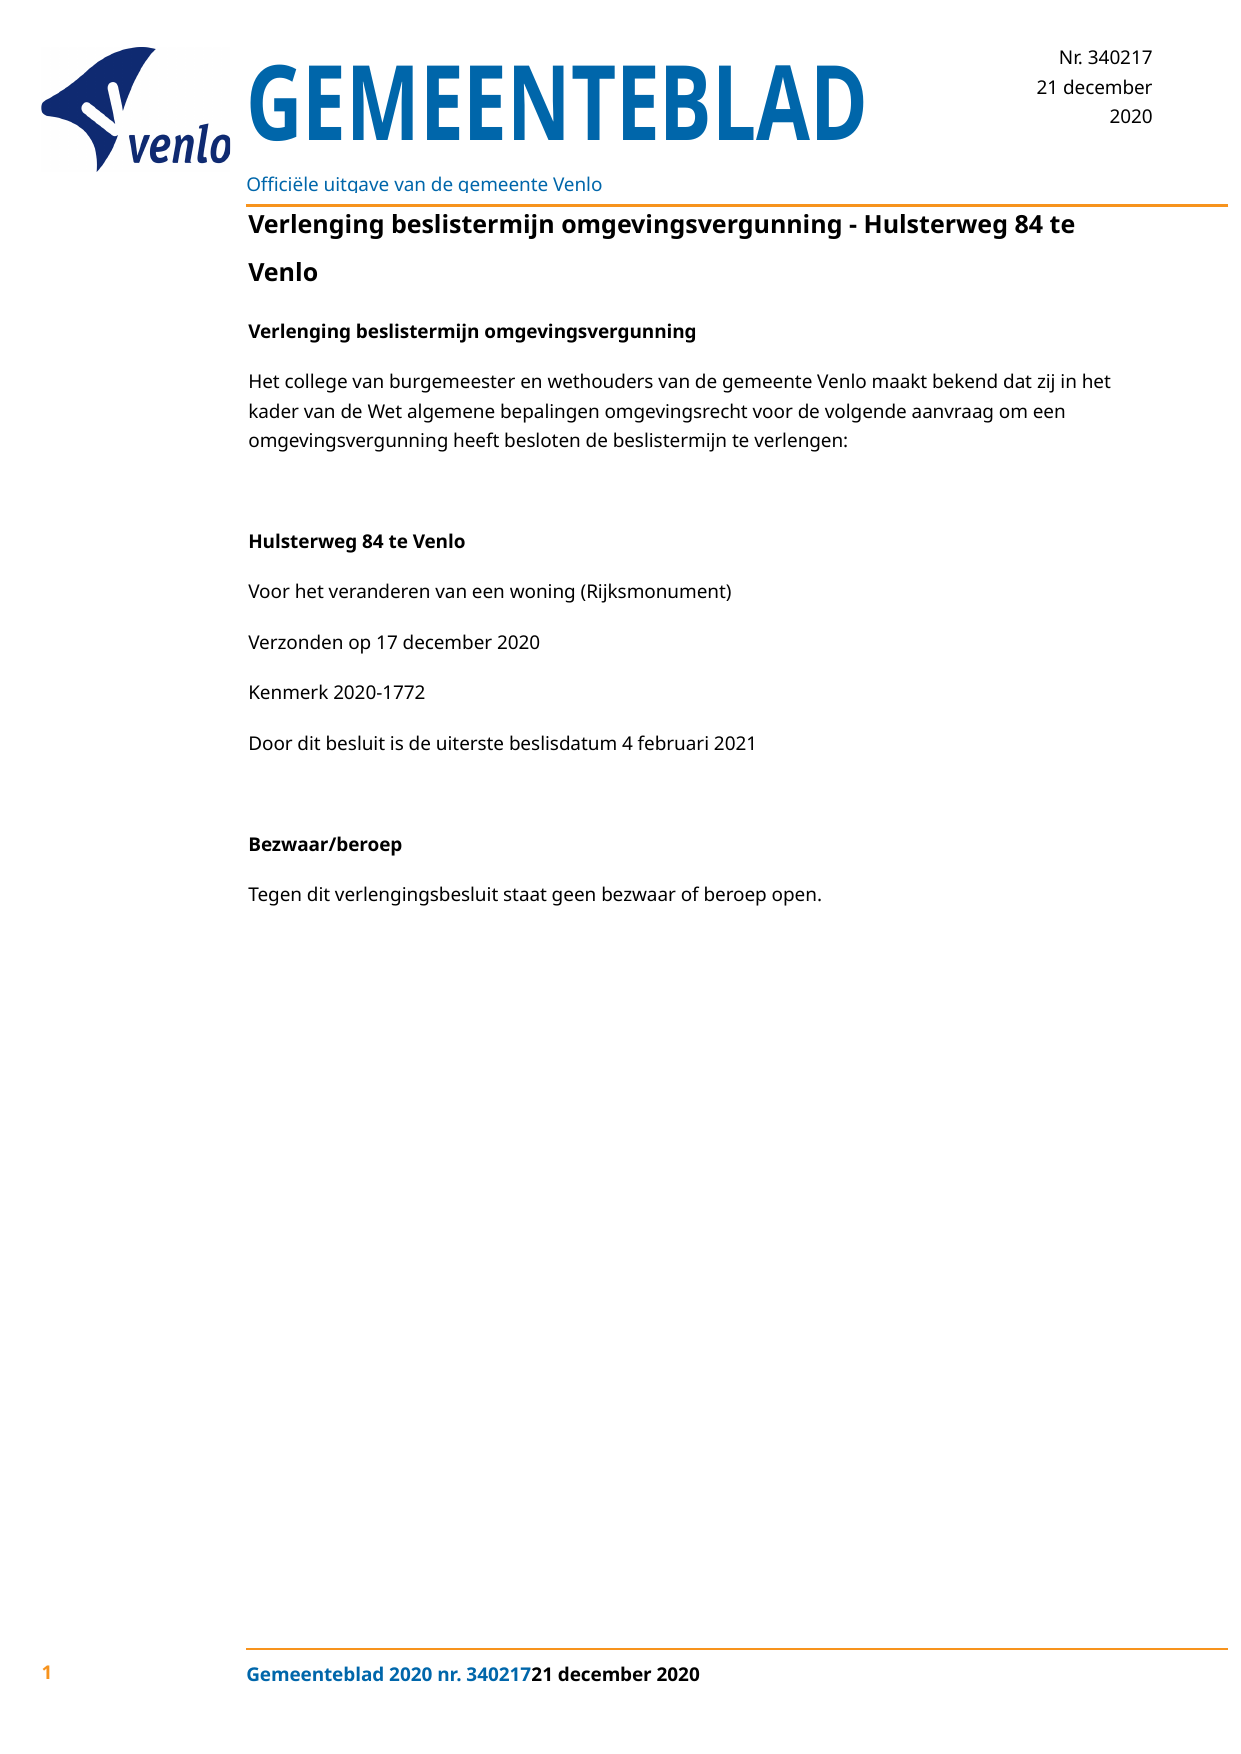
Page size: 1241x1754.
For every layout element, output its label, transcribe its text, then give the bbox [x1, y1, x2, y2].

text Door dit besluit is de uiterste beslisdatum 4 februari 2021 [248, 730, 1152, 756]
text Tegen dit verlengingsbesluit staat geen bezwaar of beroep open. [248, 881, 1152, 907]
text Voor het veranderen van een woning (Rijksmonument) [248, 579, 1152, 604]
text Verzonden op 17 december 2020 [248, 629, 1152, 655]
text Verlenging beslistermijn omgevingsvergunning - Hulsterweg 84 te Venlo [248, 207, 1152, 288]
text Hulsterweg 84 te Venlo [248, 528, 1152, 554]
picture [41, 47, 231, 172]
text Verlenging beslistermijn omgevingsvergunning [248, 318, 1152, 344]
text Bezwaar/beroep [248, 831, 1152, 857]
text Het college van burgemeester en wethouders van de gemeente Venlo maakt bekend dat zij in het kader van de Wet algemene bepalingen omgevingsrecht voor de volgende aanvraag om een omgevingsvergunning heeft besloten de beslistermijn te verlengen: [248, 368, 1152, 453]
text Kenmerk 2020-1772 [248, 679, 1152, 705]
